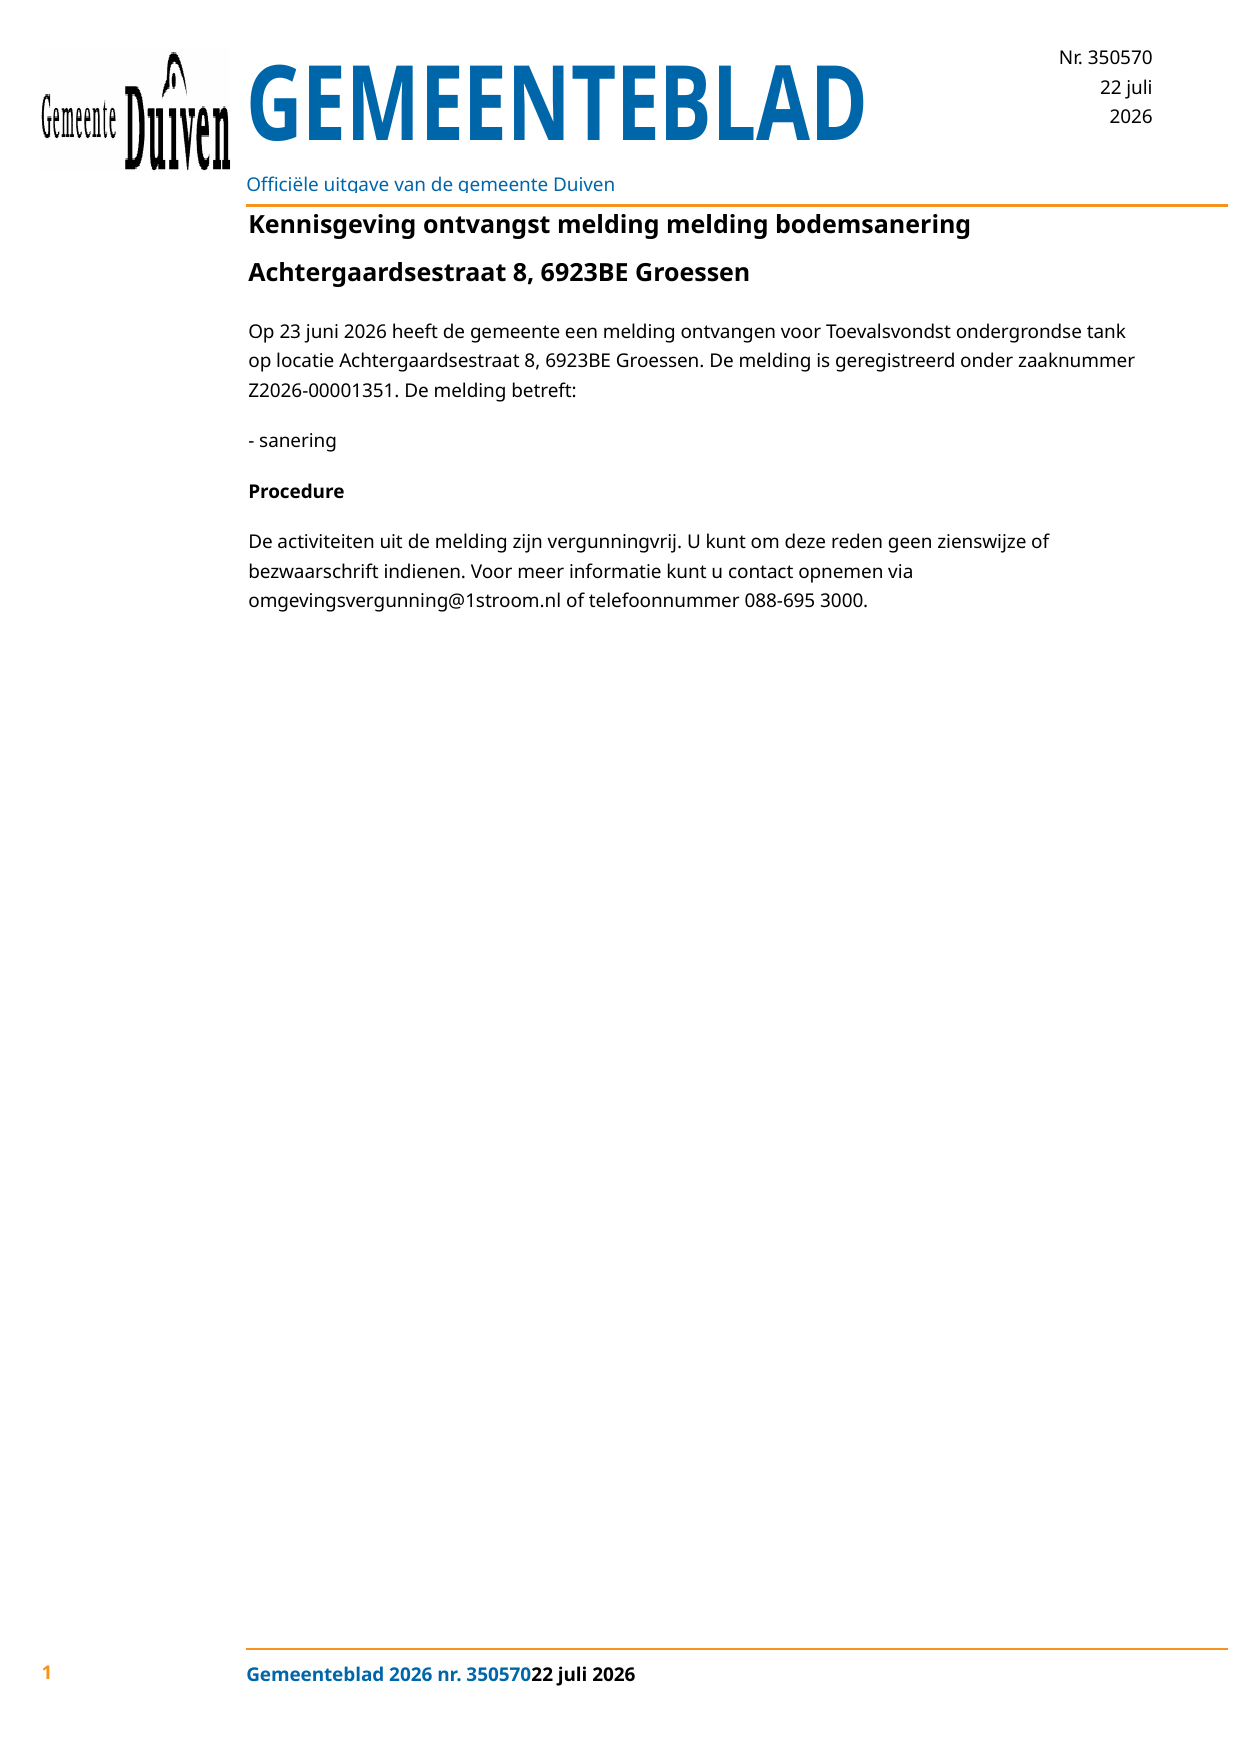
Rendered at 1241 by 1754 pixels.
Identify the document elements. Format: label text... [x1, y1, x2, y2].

text Op 23 juni 2026 heeft de gemeente een melding ontvangen voor Toevalsvondst ondergrondse tank op locatie Achtergaardsestraat 8, 6923BE Groessen. De melding is geregistreerd onder zaaknummer Z2026-00001351. De melding betreft: [248, 318, 1152, 403]
text De activiteiten uit de melding zijn vergunningvrij. U kunt om deze reden geen zienswijze of bezwaarschrift indienen. Voor meer informatie kunt u contact opnemen via omgevingsvergunning@1stroom.nl of telefoonnummer 088-695 3000. [248, 528, 1152, 613]
text Kennisgeving ontvangst melding melding bodemsanering Achtergaardsestraat 8, 6923BE Groessen [248, 207, 1152, 288]
picture [41, 47, 231, 172]
text - sanering [248, 427, 1152, 453]
text Procedure [248, 478, 1152, 504]
